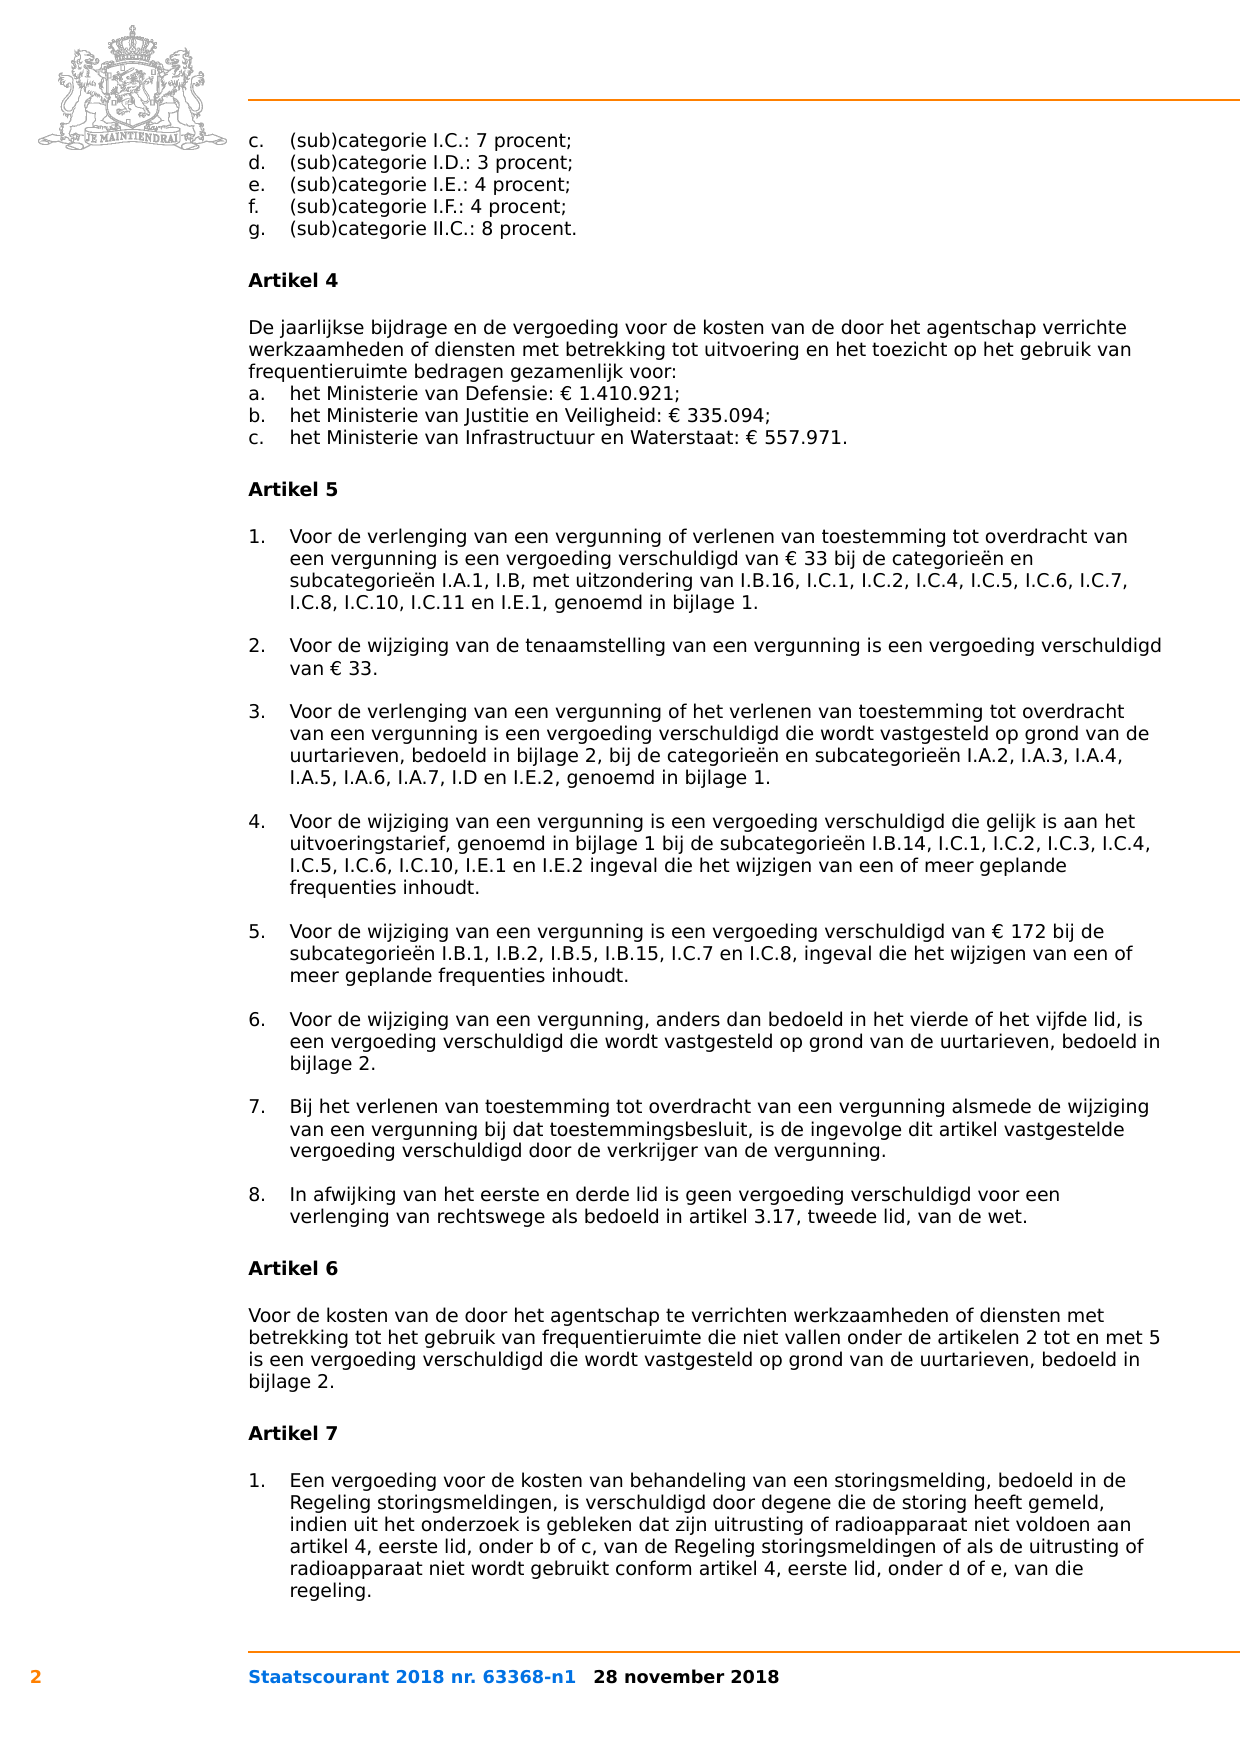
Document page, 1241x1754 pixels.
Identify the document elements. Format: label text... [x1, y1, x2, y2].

text 2. Voor de wijziging van de tenaamstelling van een vergunning is een vergoeding verschuldigd van € 33. [248, 635, 1163, 679]
subtitle Artikel 6 [248, 1258, 1163, 1280]
text c. (sub)categorie I.C.: 7 procent; [248, 130, 1163, 152]
subtitle Artikel 4 [248, 270, 1163, 292]
text e. (sub)categorie I.E.: 4 procent; [248, 174, 1163, 196]
picture [38, 25, 227, 150]
text 5. Voor de wijziging van een vergunning is een vergoeding verschuldigd van € 172 bij de subcategorieën I.B.1, I.B.2, I.B.5, I.B.15, I.C.7 en I.C.8, ingeval die het wijzigen van een of meer geplande frequenties inhoudt. [248, 921, 1163, 987]
text 1. Een vergoeding voor de kosten van behandeling van een storingsmelding, bedoeld in de Regeling storingsmeldingen, is verschuldigd door degene die de storing heeft gemeld, indien uit het onderzoek is gebleken dat zijn uitrusting of radioapparaat niet voldoen aan artikel 4, eerste lid, onder b of c, van de Regeling storingsmeldingen of als de uitrusting of radioapparaat niet wordt gebruikt conform artikel 4, eerste lid, onder d of e, van die regeling. [248, 1470, 1163, 1602]
text Voor de kosten van de door het agentschap te verrichten werkzaamheden of diensten met betrekking tot het gebruik van frequentieruimte die niet vallen onder de artikelen 2 tot en met 5 is een vergoeding verschuldigd die wordt vastgesteld op grond van de uurtarieven, bedoeld in bijlage 2. [248, 1305, 1163, 1393]
text 1. Voor de verlenging van een vergunning of verlenen van toestemming tot overdracht van een vergunning is een vergoeding verschuldigd van € 33 bij de categorieën en subcategorieën I.A.1, I.B, met uitzondering van I.B.16, I.C.1, I.C.2, I.C.4, I.C.5, I.C.6, I.C.7, I.C.8, I.C.10, I.C.11 en I.E.1, genoemd in bijlage 1. [248, 526, 1163, 613]
subtitle Artikel 7 [248, 1423, 1163, 1445]
text d. (sub)categorie I.D.: 3 procent; [248, 152, 1163, 174]
text 6. Voor de wijziging van een vergunning, anders dan bedoeld in het vierde of het vijfde lid, is een vergoeding verschuldigd die wordt vastgesteld op grond van de uurtarieven, bedoeld in bijlage 2. [248, 1009, 1163, 1074]
text De jaarlijkse bijdrage en de vergoeding voor de kosten van de door het agentschap verrichte werkzaamheden of diensten met betrekking tot uitvoering en het toezicht op het gebruik van frequentieruimte bedragen gezamenlijk voor: [248, 317, 1163, 383]
text a. het Ministerie van Defensie: € 1.410.921; [248, 383, 1163, 405]
text f. (sub)categorie I.F.: 4 procent; [248, 196, 1163, 218]
text g. (sub)categorie II.C.: 8 procent. [248, 218, 1163, 240]
text 3. Voor de verlenging van een vergunning of het verlenen van toestemming tot overdracht van een vergunning is een vergoeding verschuldigd die wordt vastgesteld op grond van de uurtarieven, bedoeld in bijlage 2, bij de categorieën en subcategorieën I.A.2, I.A.3, I.A.4, I.A.5, I.A.6, I.A.7, I.D en I.E.2, genoemd in bijlage 1. [248, 701, 1163, 789]
text c. het Ministerie van Infrastructuur en Waterstaat: € 557.971. [248, 427, 1163, 449]
text b. het Ministerie van Justitie en Veiligheid: € 335.094; [248, 405, 1163, 427]
text 7. Bij het verlenen van toestemming tot overdracht van een vergunning alsmede de wijziging van een vergunning bij dat toestemmingsbesluit, is de ingevolge dit artikel vastgestelde vergoeding verschuldigd door de verkrijger van de vergunning. [248, 1096, 1163, 1162]
text 4. Voor de wijziging van een vergunning is een vergoeding verschuldigd die gelijk is aan het uitvoeringstarief, genoemd in bijlage 1 bij de subcategorieën I.B.14, I.C.1, I.C.2, I.C.3, I.C.4, I.C.5, I.C.6, I.C.10, I.E.1 en I.E.2 ingeval die het wijzigen van een of meer geplande frequenties inhoudt. [248, 811, 1163, 899]
subtitle Artikel 5 [248, 479, 1163, 501]
text 8. In afwijking van het eerste en derde lid is geen vergoeding verschuldigd voor een verlenging van rechtswege als bedoeld in artikel 3.17, tweede lid, van de wet. [248, 1184, 1163, 1228]
